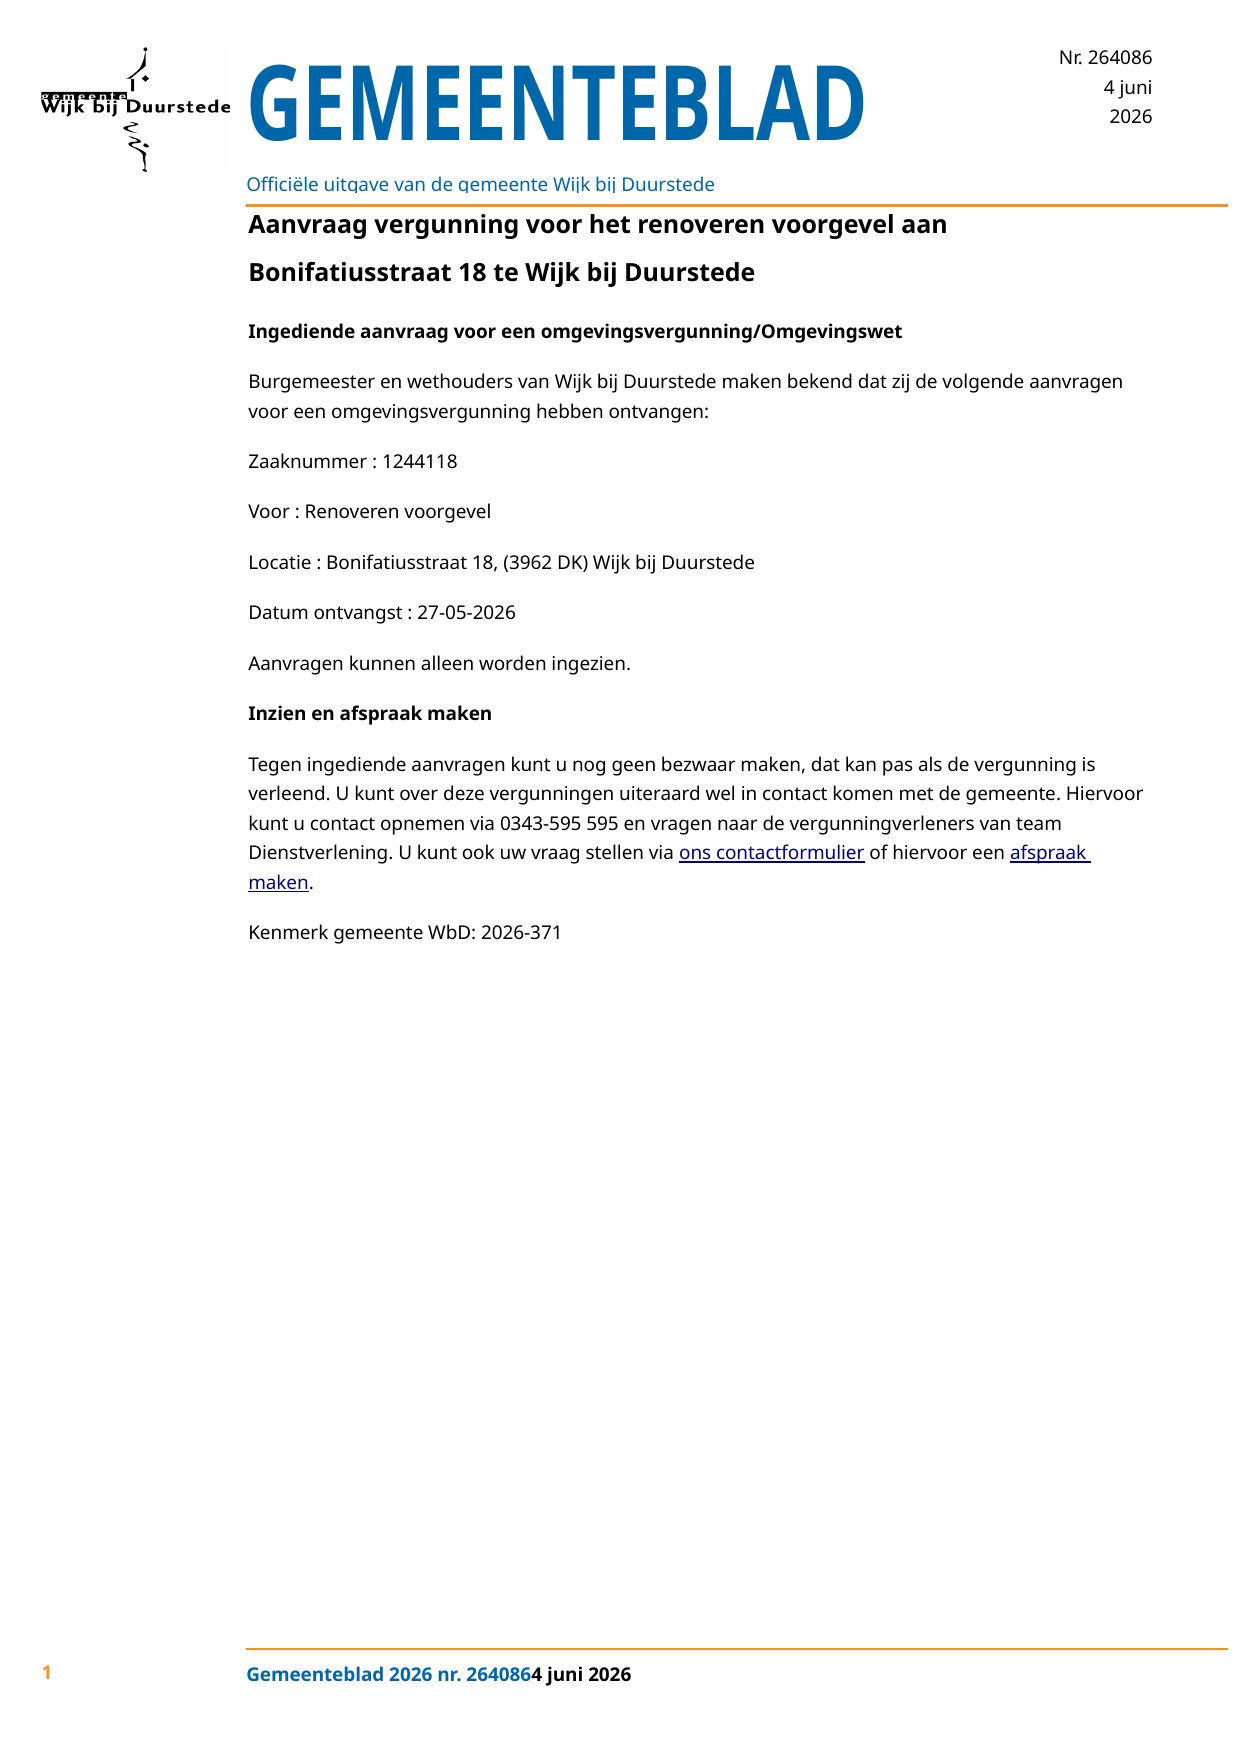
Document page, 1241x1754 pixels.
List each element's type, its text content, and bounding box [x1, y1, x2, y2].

text Zaaknummer : 1244118 [248, 448, 1152, 474]
text Tegen ingediende aanvragen kunt u nog geen bezwaar maken, dat kan pas als de vergunning is verleend. U kunt over deze vergunningen uiteraard wel in contact komen met de gemeente. Hiervoor kunt u contact opnemen via 0343-595 595 en vragen naar de vergunningverleners van team Dienstverlening. U kunt ook uw vraag stellen via ons contactformulier of hiervoor een afspraak maken. [248, 751, 1152, 895]
text Locatie : Bonifatiusstraat 18, (3962 DK) Wijk bij Duurstede [248, 549, 1152, 575]
picture [41, 47, 231, 172]
text Inzien en afspraak maken [248, 700, 1152, 726]
text Ingediende aanvraag voor een omgevingsvergunning/Omgevingswet [248, 318, 1152, 344]
text Aanvragen kunnen alleen worden ingezien. [248, 650, 1152, 676]
text Voor : Renoveren voorgevel [248, 499, 1152, 524]
text Aanvraag vergunning voor het renoveren voorgevel aan Bonifatiusstraat 18 te Wijk bij Duurstede [248, 207, 1152, 288]
text Datum ontvangst : 27-05-2026 [248, 599, 1152, 625]
text Burgemeester en wethouders van Wijk bij Duurstede maken bekend dat zij de volgende aanvragen voor een omgevingsvergunning hebben ontvangen: [248, 368, 1152, 424]
text Kenmerk gemeente WbD: 2026-371 [248, 919, 1152, 945]
